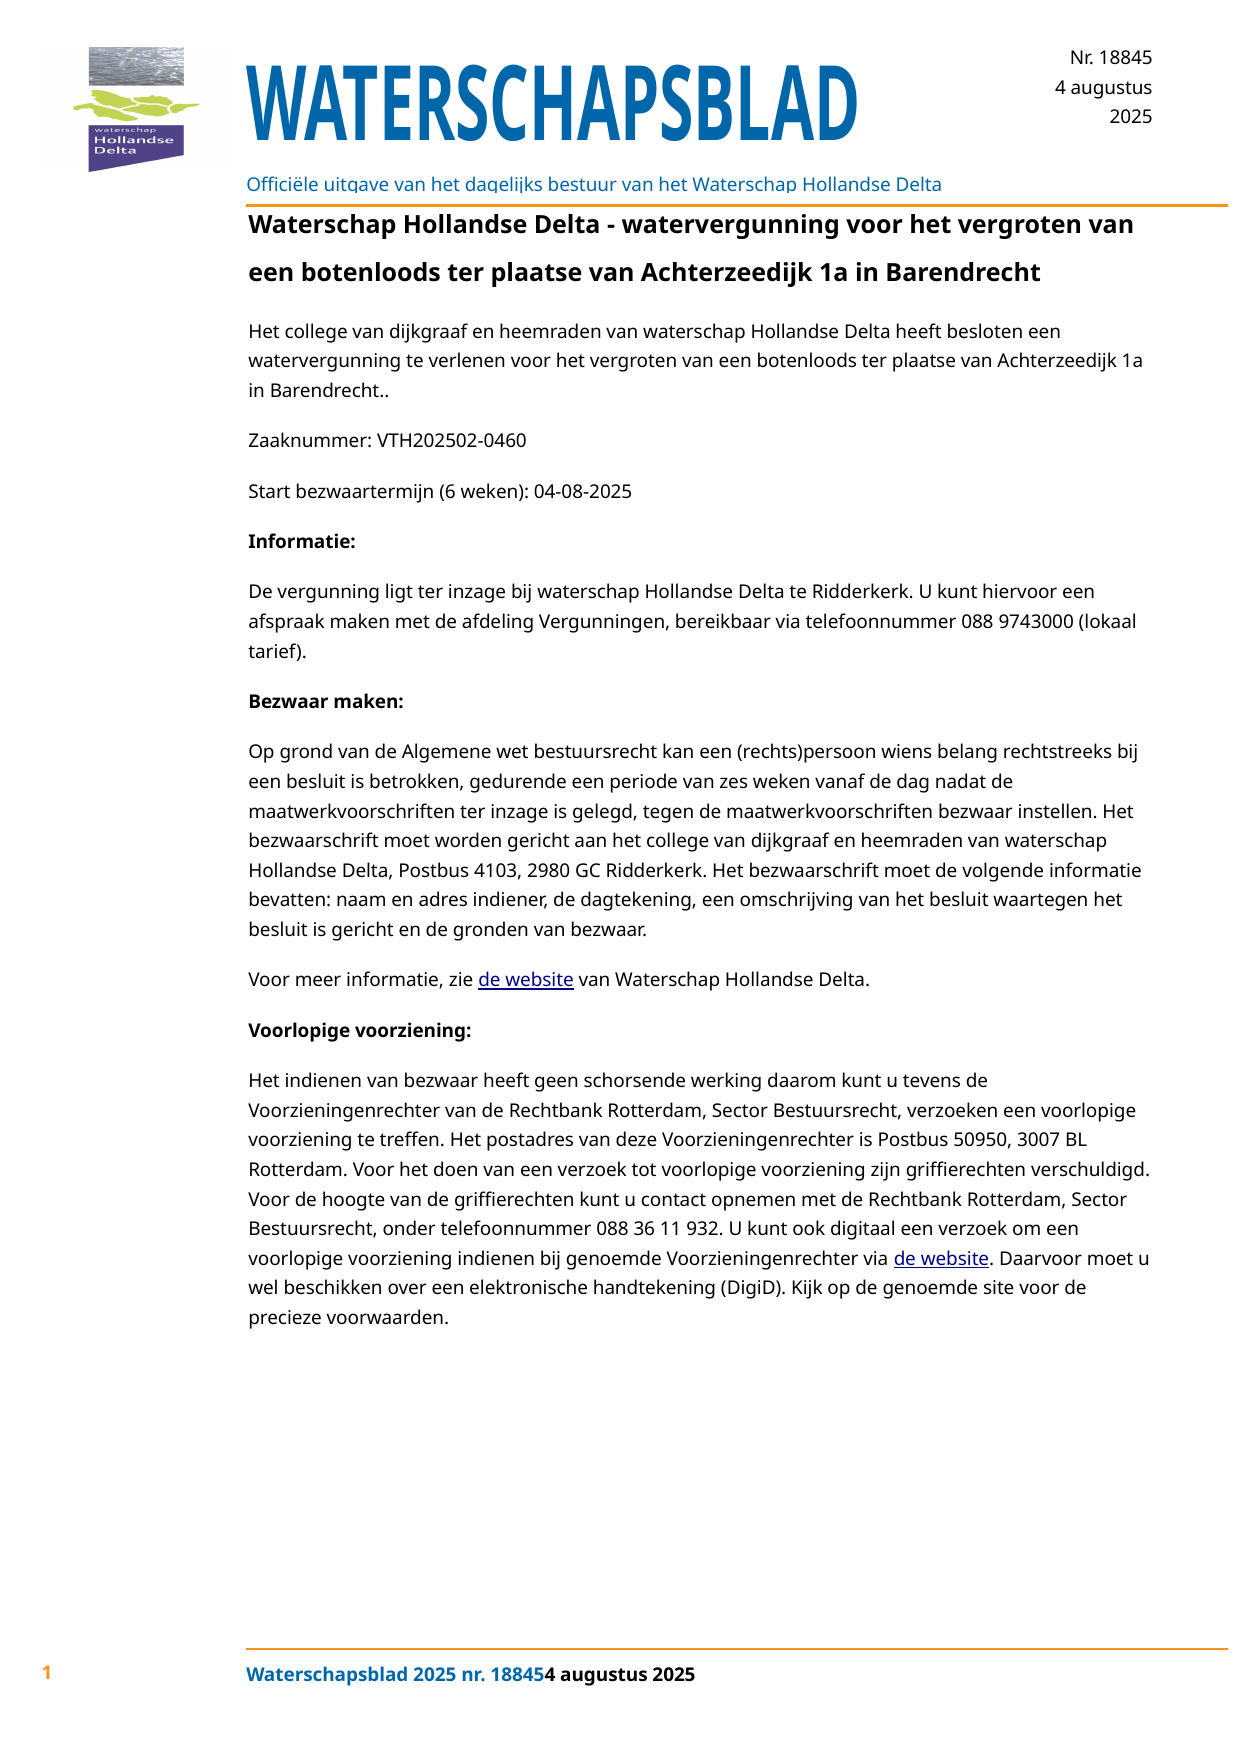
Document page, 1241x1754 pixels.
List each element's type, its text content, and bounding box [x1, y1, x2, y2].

text Het indienen van bezwaar heeft geen schorsende werking daarom kunt u tevens de Voorzieningenrechter van de Rechtbank Rotterdam, Sector Bestuursrecht, verzoeken een voorlopige voorziening te treffen. Het postadres van deze Voorzieningenrechter is Postbus 50950, 3007 BL Rotterdam. Voor het doen van een verzoek tot voorlopige voorziening zijn griffierechten verschuldigd. Voor de hoogte van de griffierechten kunt u contact opnemen met de Rechtbank Rotterdam, Sector Bestuursrecht, onder telefoonnummer 088 36 11 932. U kunt ook digitaal een verzoek om een voorlopige voorziening indienen bij genoemde Voorzieningenrechter via de website. Daarvoor moet u wel beschikken over een elektronische handtekening (DigiD). Kijk op de genoemde site voor de precieze voorwaarden. [248, 1067, 1152, 1330]
text Bezwaar maken: [248, 688, 1152, 714]
text Informatie: [248, 528, 1152, 554]
text Waterschap Hollandse Delta - watervergunning voor het vergroten van een botenloods ter plaatse van Achterzeedijk 1a in Barendrecht [248, 207, 1152, 288]
text Het college van dijkgraaf en heemraden van waterschap Hollandse Delta heeft besloten een watervergunning te verlenen voor het vergroten van een botenloods ter plaatse van Achterzeedijk 1a in Barendrecht.. [248, 318, 1152, 403]
text Zaaknummer: VTH202502-0460 [248, 427, 1152, 453]
picture [41, 47, 231, 172]
text Start bezwaartermijn (6 weken): 04-08-2025 [248, 478, 1152, 504]
text Voorlopige voorziening: [248, 1017, 1152, 1043]
text De vergunning ligt ter inzage bij waterschap Hollandse Delta te Ridderkerk. U kunt hiervoor een afspraak maken met de afdeling Vergunningen, bereikbaar via telefoonnummer 088 9743000 (lokaal tarief). [248, 579, 1152, 664]
text Op grond van de Algemene wet bestuursrecht kan een (rechts)persoon wiens belang rechtstreeks bij een besluit is betrokken, gedurende een periode van zes weken vanaf de dag nadat de maatwerkvoorschriften ter inzage is gelegd, tegen de maatwerkvoorschriften bezwaar instellen. Het bezwaarschrift moet worden gericht aan het college van dijkgraaf en heemraden van waterschap Hollandse Delta, Postbus 4103, 2980 GC Ridderkerk. Het bezwaarschrift moet de volgende informatie bevatten: naam en adres indiener, de dagtekening, een omschrijving van het besluit waartegen het besluit is gericht en de gronden van bezwaar. [248, 739, 1152, 942]
text Voor meer informatie, zie de website van Waterschap Hollandse Delta. [248, 967, 1152, 992]
